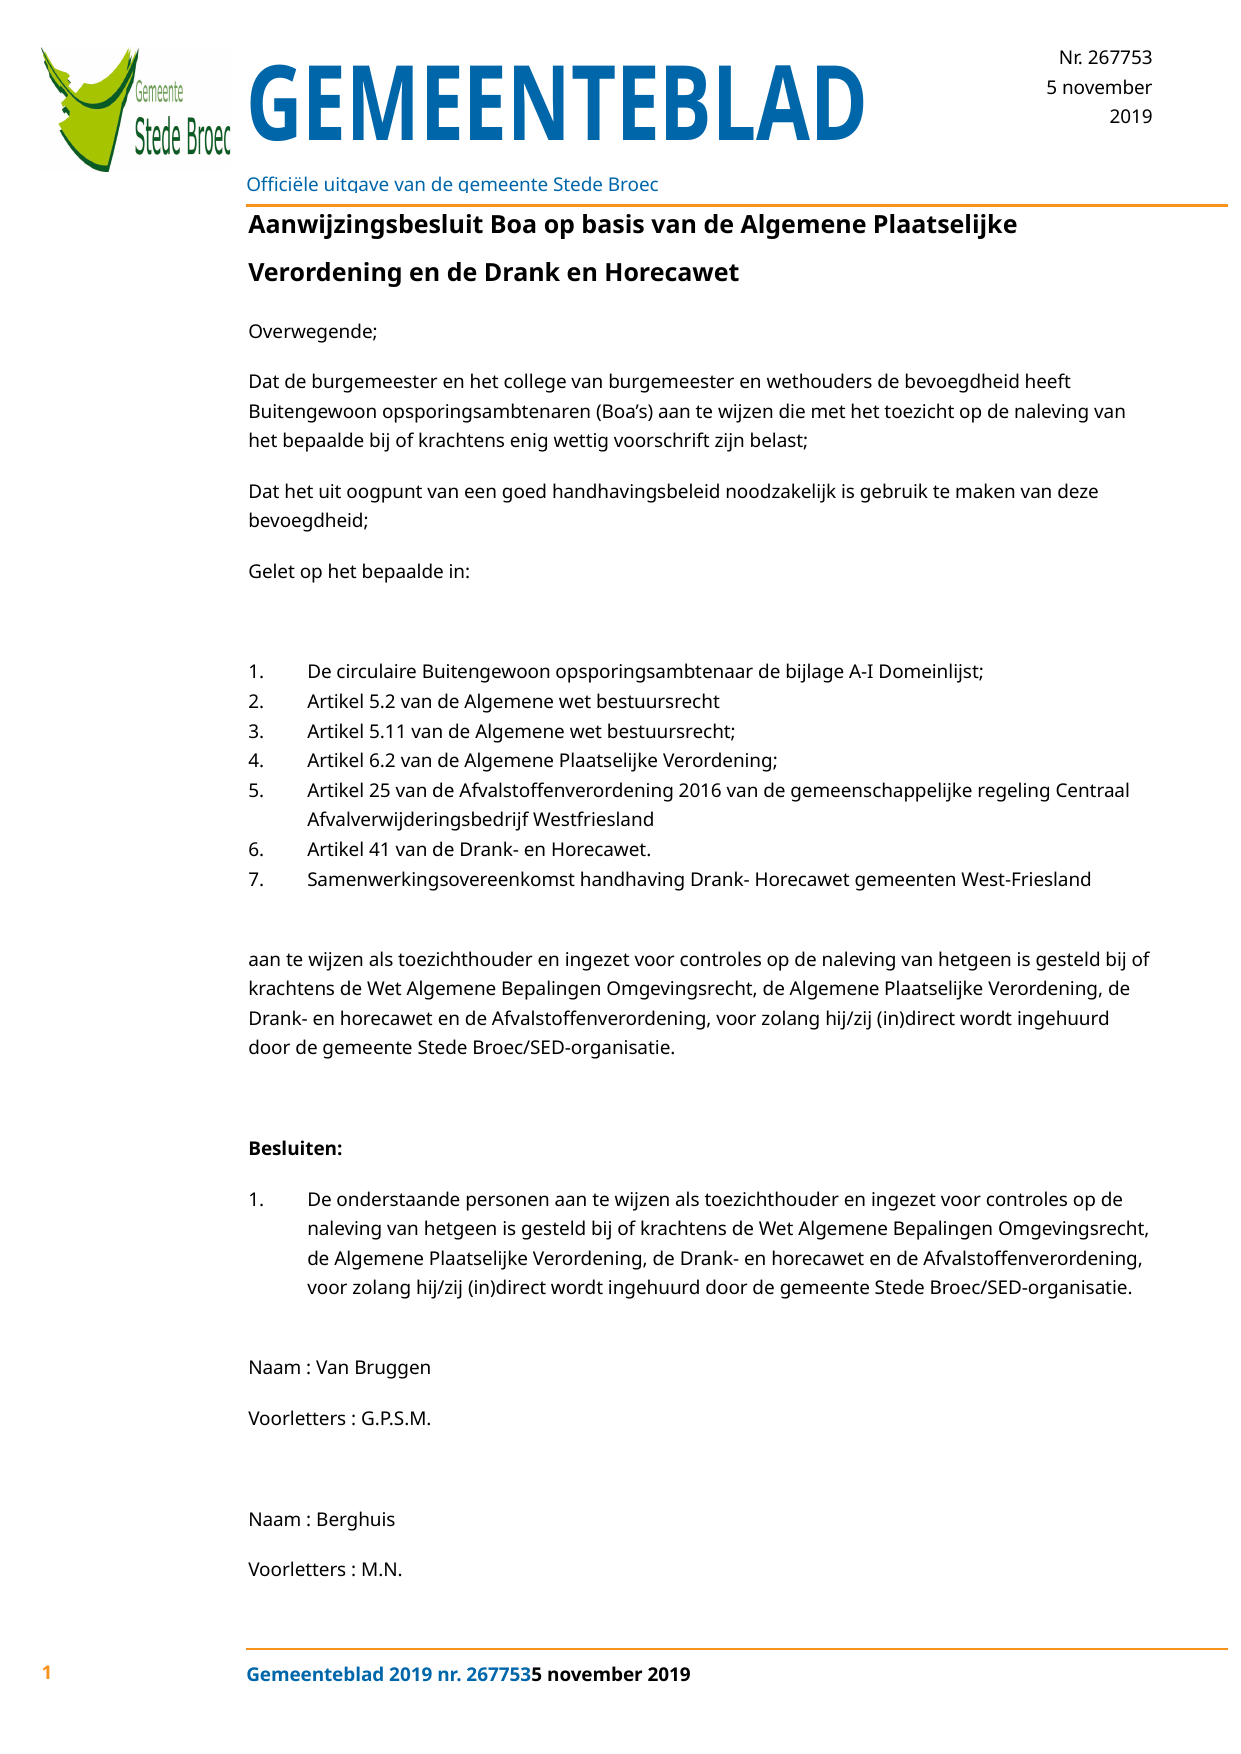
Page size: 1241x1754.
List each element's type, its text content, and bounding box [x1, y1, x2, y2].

list Artikel 5.11 van de Algemene wet bestuursrecht; [248, 718, 1152, 744]
list Artikel 6.2 van de Algemene Plaatselijke Verordening; [248, 747, 1152, 773]
list De onderstaande personen aan te wijzen als toezichthouder en ingezet voor controles op de naleving van hetgeen is gesteld bij of krachtens de Wet Algemene Bepalingen Omgevingsrecht, de Algemene Plaatselijke Verordening, de Drank- en horecawet en de Afvalstoffenverordening, voor zolang hij/zij (in)direct wordt ingehuurd door de gemeente Stede Broec/SED-organisatie. [248, 1186, 1152, 1300]
text aan te wijzen als toezichthouder en ingezet voor controles op de naleving van hetgeen is gesteld bij of krachtens de Wet Algemene Bepalingen Omgevingsrecht, de Algemene Plaatselijke Verordening, de Drank- en horecawet en de Afvalstoffenverordening, voor zolang hij/zij (in)direct wordt ingehuurd door de gemeente Stede Broec/SED-organisatie. [248, 946, 1152, 1060]
text Dat de burgemeester en het college van burgemeester en wethouders de bevoegdheid heeft Buitengewoon opsporingsambtenaren (Boa’s) aan te wijzen die met het toezicht op de naleving van het bepaalde bij of krachtens enig wettig voorschrift zijn belast; [248, 368, 1152, 453]
text Naam : Van Bruggen [248, 1354, 1152, 1380]
list Samenwerkingsovereenkomst handhaving Drank- Horecawet gemeenten West-Friesland [248, 866, 1152, 892]
text Overwegende; [248, 318, 1152, 344]
text Gelet op het bepaalde in: [248, 558, 1152, 584]
text Besluiten: [248, 1135, 1152, 1161]
list De circulaire Buitengewoon opsporingsambtenaar de bijlage A-I Domeinlijst; [248, 659, 1152, 684]
text Naam : Berghuis [248, 1506, 1152, 1532]
text Voorletters : M.N. [248, 1556, 1152, 1582]
text Voorletters : G.P.S.M. [248, 1405, 1152, 1431]
list Artikel 5.2 van de Algemene wet bestuursrecht [248, 688, 1152, 714]
text Aanwijzingsbesluit Boa op basis van de Algemene Plaatselijke Verordening en de Drank en Horecawet [248, 207, 1152, 288]
list Artikel 25 van de Afvalstoffenverordening 2016 van de gemeenschappelijke regeling Centraal Afvalverwijderingsbedrijf Westfriesland [248, 777, 1152, 832]
list Artikel 41 van de Drank- en Horecawet. [248, 836, 1152, 862]
picture [41, 47, 231, 172]
text Dat het uit oogpunt van een goed handhavingsbeleid noodzakelijk is gebruik te maken van deze bevoegdheid; [248, 478, 1152, 533]
